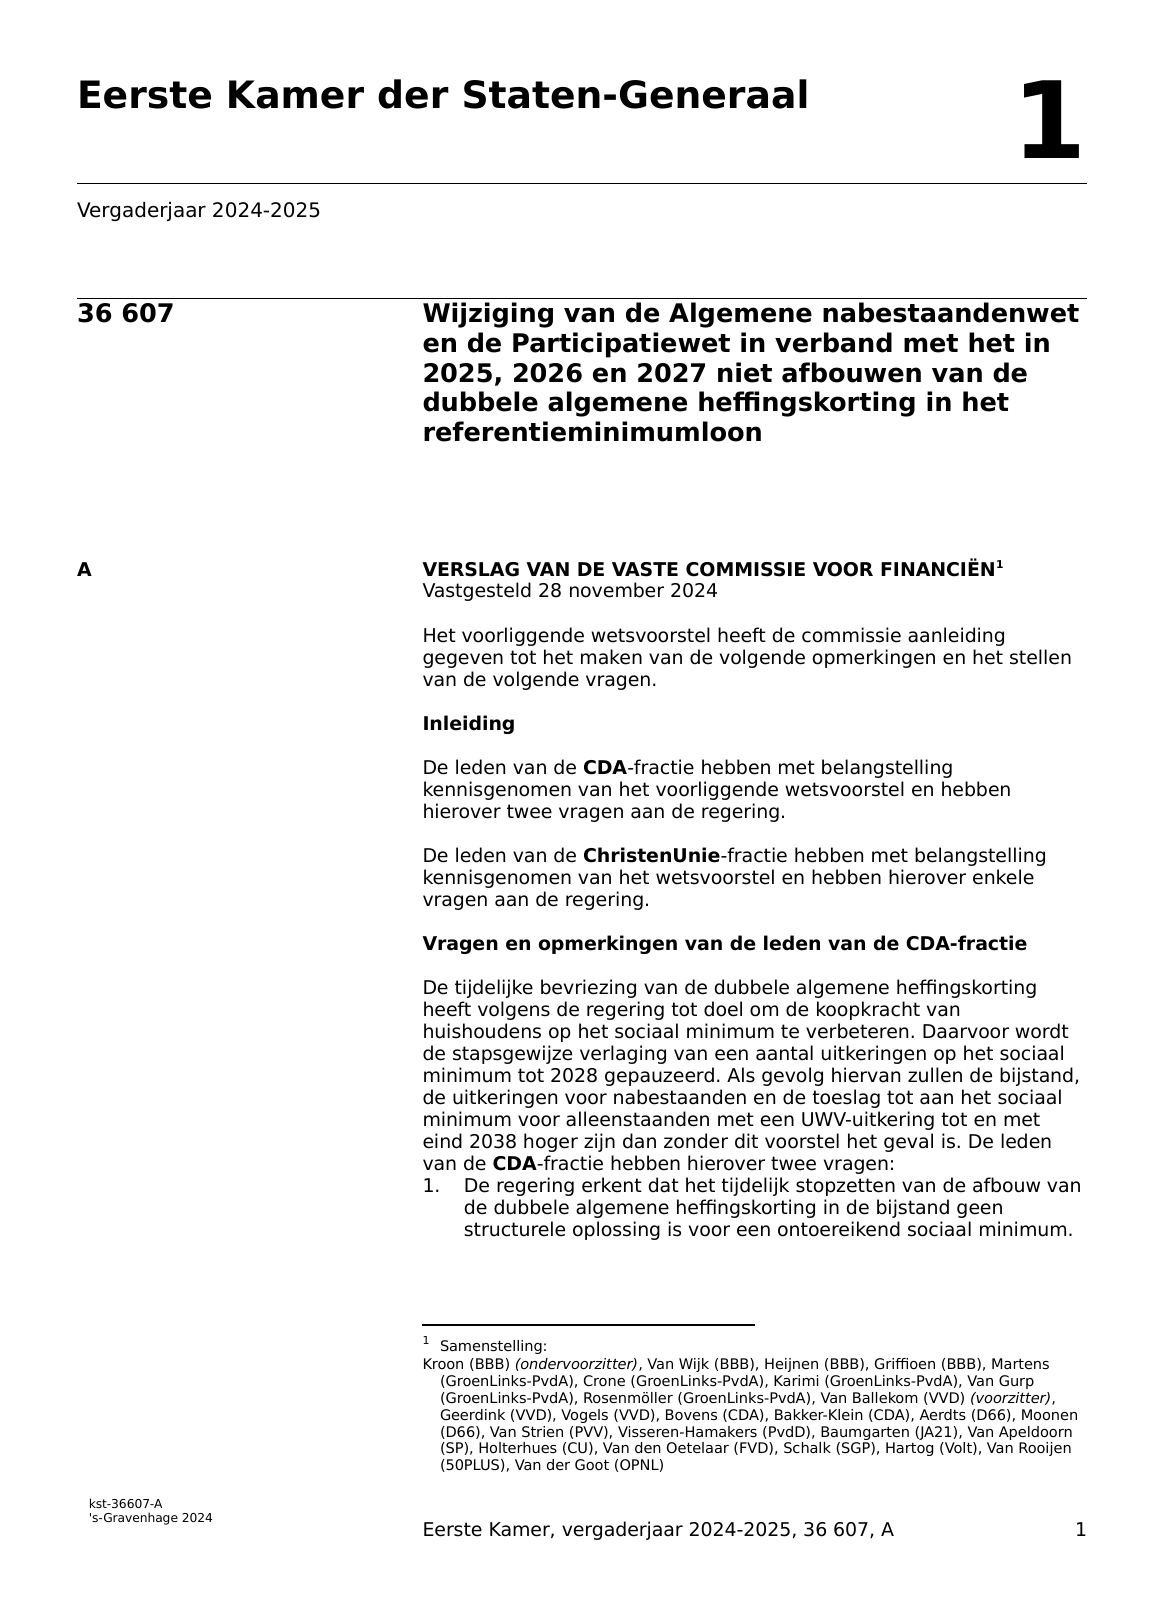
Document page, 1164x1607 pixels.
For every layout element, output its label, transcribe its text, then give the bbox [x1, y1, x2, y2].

table_cell Vergaderjaar 2024-2025 [77, 184, 1087, 298]
table_header Eerste Kamer der Staten-Generaal [77, 59, 886, 183]
text kst-36607-A [88, 1497, 323, 1511]
text Vastgesteld 28 november 2024 [422, 580, 1087, 602]
text Samenstelling: [422, 1334, 1087, 1356]
text Het voorliggende wetsvoorstel heeft de commissie aanleiding gegeven tot het maken van de volgende opmerkingen en het stellen van de volgende vragen. [422, 624, 1087, 691]
text De tijdelijke bevriezing van de dubbele algemene heffingskorting heeft volgens de regering tot doel om de koopkracht van huishoudens op het sociaal minimum te verbeteren. Daarvoor wordt de stapsgewijze verlaging van een aantal uitkeringen op het sociaal minimum tot 2028 gepauzeerd. Als gevolg hiervan zullen de bijstand, de uitkeringen voor nabestaanden en de toeslag tot aan het sociaal minimum voor alleenstaanden met een UWV-uitkering tot en met eind 2038 hoger zijn dan zonder dit voorstel het geval is. De leden van de CDA-fractie hebben hierover twee vragen: [422, 977, 1087, 1175]
subtitle A VERSLAG VAN DE VASTE COMMISSIE VOOR FINANCIËN [77, 558, 1087, 580]
text Kroon (BBB) (ondervoorzitter), Van Wijk (BBB), Heijnen (BBB), Griffioen (BBB), Martens (GroenLinks-PvdA), Crone (GroenLinks-PvdA), Karimi (GroenLinks-PvdA), Van Gurp (GroenLinks-PvdA), Rosenmöller (GroenLinks-PvdA), Van Ballekom (VVD) (voorzitter), Geerdink (VVD), Vogels (VVD), Bovens (CDA), Bakker-Klein (CDA), Aerdts (D66), Moonen (D66), Van Strien (PVV), Visseren-Hamakers (PvdD), Baumgarten (JA21), Van Apeldoorn (SP), Holterhues (CU), Van den Oetelaar (FVD), Schalk (SGP), Hartog (Volt), Van Rooijen (50PLUS), Van der Goot (OPNL) [422, 1356, 1087, 1474]
text De leden van de CDA-fractie hebben met belangstelling kennisgenomen van het voorliggende wetsvoorstel en hebben hierover twee vragen aan de regering. [422, 757, 1087, 823]
text 1. De regering erkent dat het tijdelijk stopzetten van de afbouw van de dubbele algemene heffingskorting in de bijstand geen structurele oplossing is voor een ontoereikend sociaal minimum. [422, 1175, 1087, 1241]
subtitle Vragen en opmerkingen van de leden van de CDA-fractie [422, 933, 1087, 955]
text 's-Gravenhage 2024 [88, 1511, 323, 1525]
table_header 1 [886, 59, 1087, 183]
subtitle 36 607 Wijziging van de Algemene nabestaandenwet en de Participatiewet in verband met het in 2025, 2026 en 2027 niet afbouwen van de dubbele algemene heffingskorting in het referentieminimumloon [77, 299, 1087, 447]
text De leden van de ChristenUnie-fractie hebben met belangstelling kennisgenomen van het wetsvoorstel en hebben hierover enkele vragen aan de regering. [422, 845, 1087, 911]
subtitle Inleiding [422, 713, 1087, 735]
